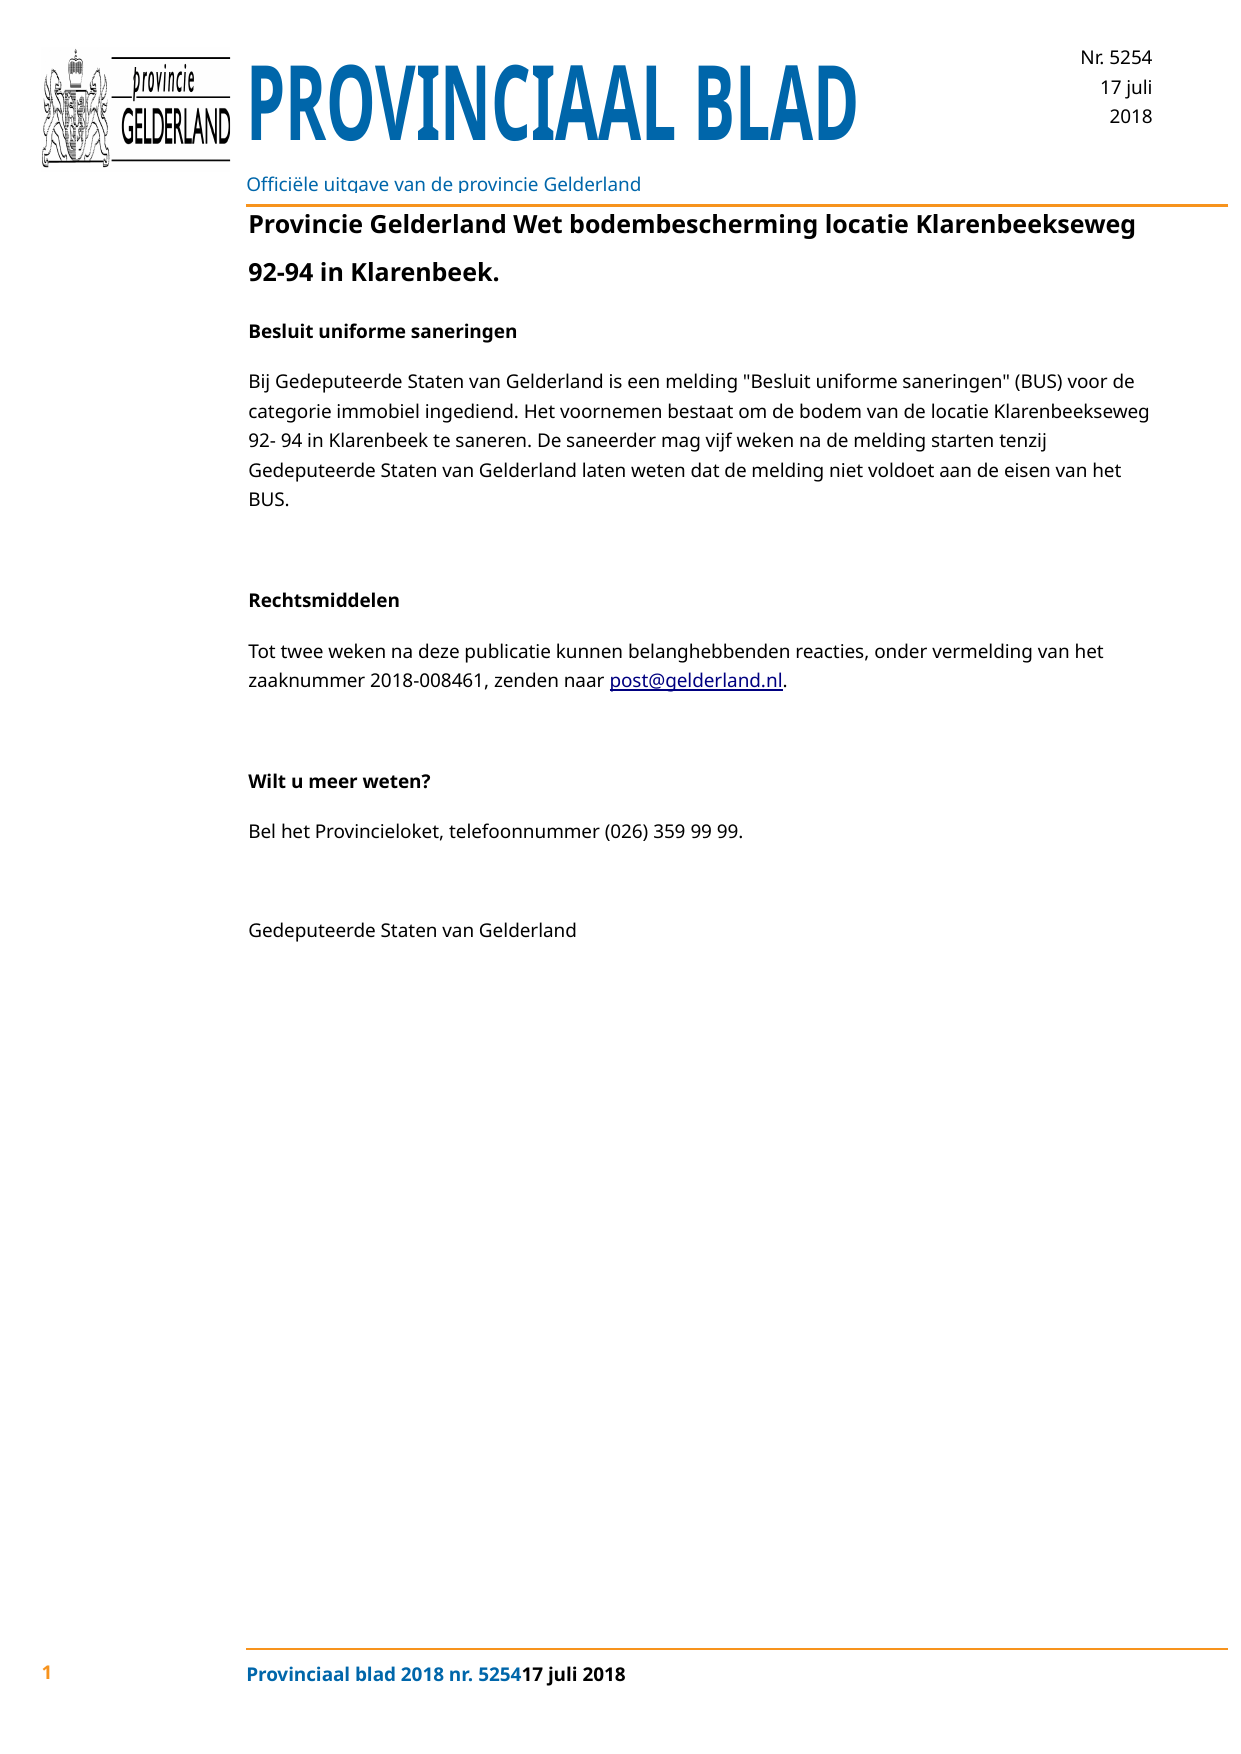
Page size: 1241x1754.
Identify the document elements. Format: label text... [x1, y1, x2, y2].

text Tot twee weken na deze publicatie kunnen belanghebbenden reacties, onder vermelding van het zaaknummer 2018-008461, zenden naar post@gelderland.nl. [248, 638, 1152, 693]
text Wilt u meer weten? [248, 768, 1152, 794]
text Bel het Provincieloket, telefoonnummer (026) 359 99 99. [248, 819, 1152, 844]
text Besluit uniforme saneringen [248, 318, 1152, 344]
text Provincie Gelderland Wet bodembescherming locatie Klarenbeekseweg 92-94 in Klarenbeek. [248, 207, 1152, 288]
text Bij Gedeputeerde Staten van Gelderland is een melding "Besluit uniforme saneringen" (BUS) voor de categorie immobiel ingediend. Het voornemen bestaat om de bodem van de locatie Klarenbeekseweg 92- 94 in Klarenbeek te saneren. De saneerder mag vijf weken na de melding starten tenzij Gedeputeerde Staten van Gelderland laten weten dat de melding niet voldoet aan de eisen van het BUS. [248, 368, 1152, 512]
picture [41, 47, 231, 172]
text Rechtsmiddelen [248, 587, 1152, 613]
text Gedeputeerde Staten van Gelderland [248, 917, 1152, 943]
